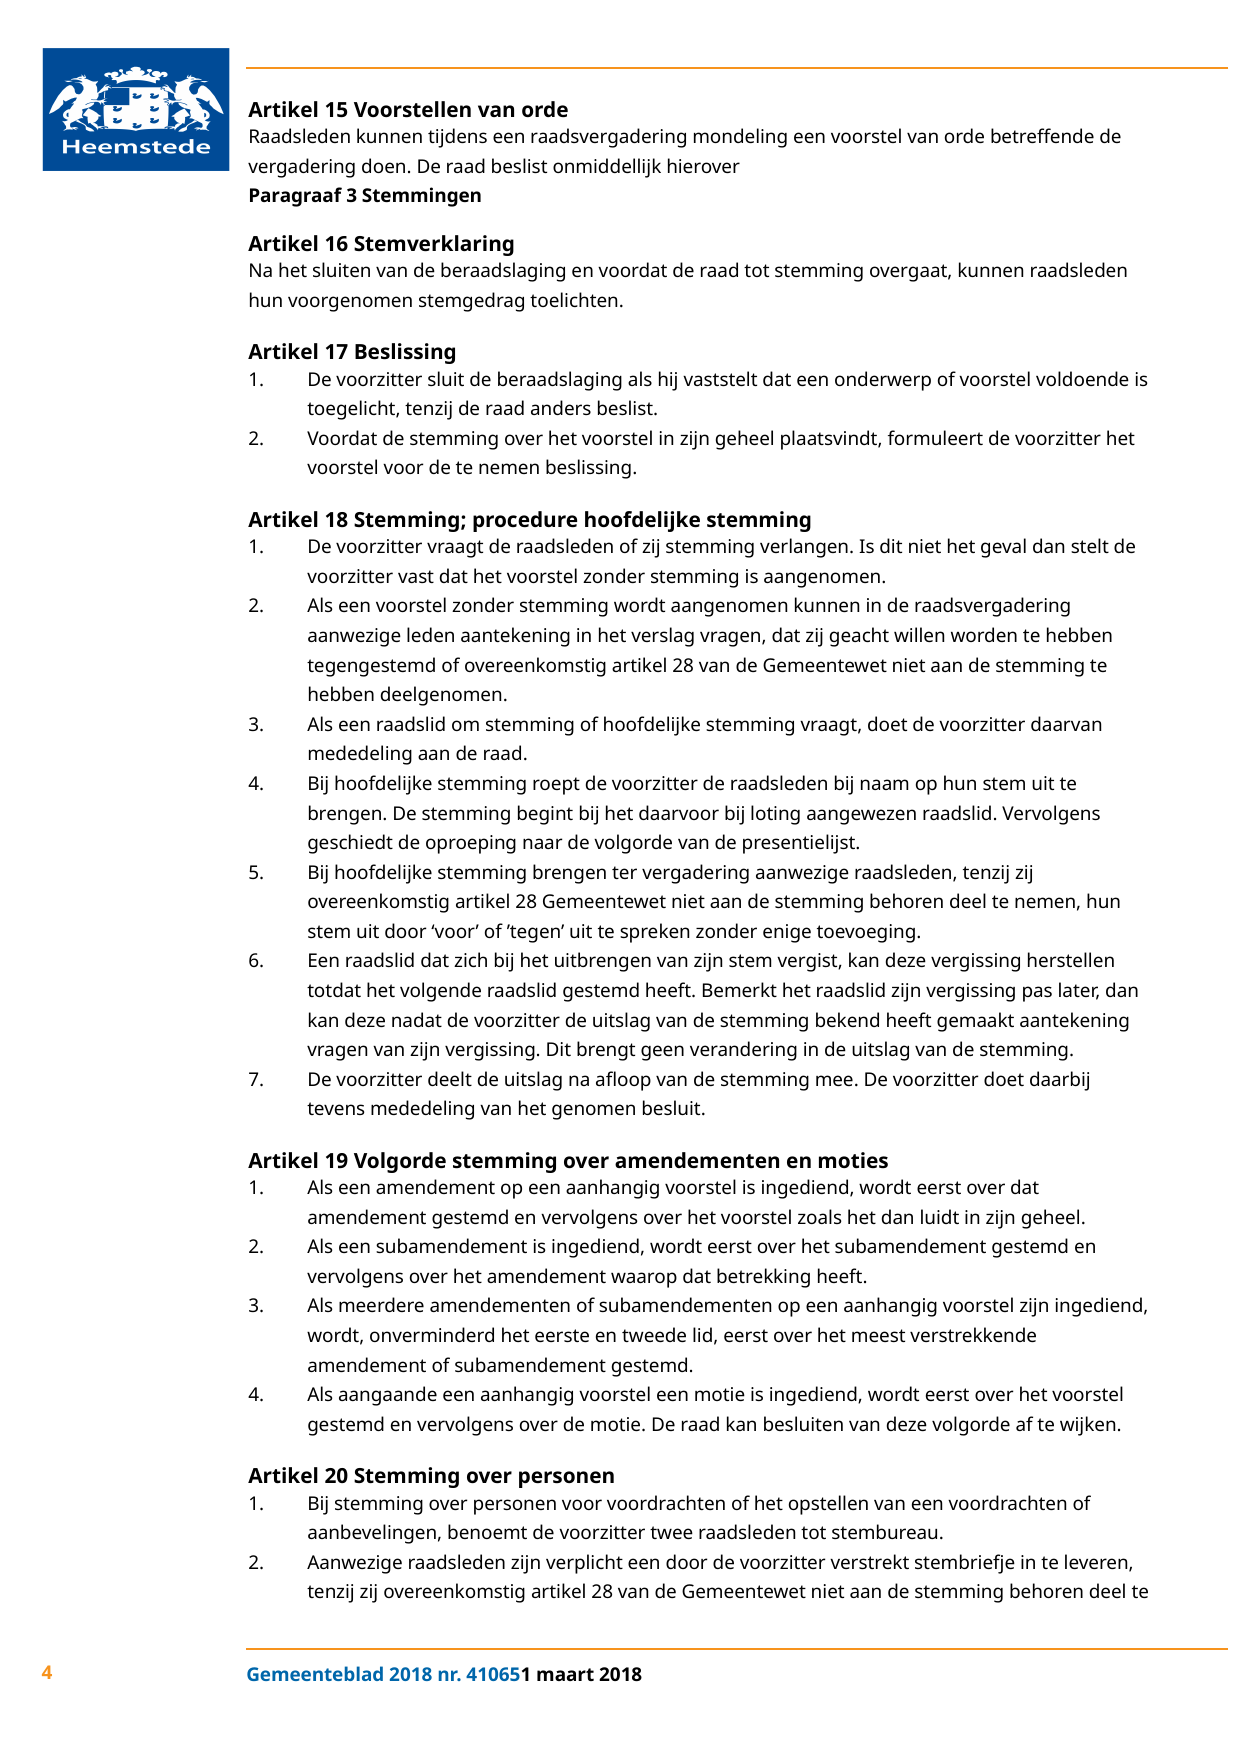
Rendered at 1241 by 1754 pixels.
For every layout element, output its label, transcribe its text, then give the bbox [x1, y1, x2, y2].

list De voorzitter vraagt de raadsleden of zij stemming verlangen. Is dit niet het geval dan stelt de voorzitter vast dat het voorstel zonder stemming is aangenomen. [248, 533, 1152, 589]
picture [41, 47, 231, 172]
list Als een amendement op een aanhangig voorstel is ingediend, wordt eerst over dat amendement gestemd en vervolgens over het voorstel zoals het dan luidt in zijn geheel. [248, 1174, 1152, 1230]
list Aanwezige raadsleden zijn verplicht een door de voorzitter verstrekt stembriefje in te leveren, tenzij zij overeenkomstig artikel 28 van de Gemeentewet niet aan de stemming behoren deel te [248, 1549, 1152, 1604]
list Als aangaande een aanhangig voorstel een motie is ingediend, wordt eerst over het voorstel gestemd en vervolgens over de motie. De raad kan besluiten van deze volgorde af te wijken. [248, 1381, 1152, 1437]
text Artikel 18 Stemming; procedure hoofdelijke stemming [248, 505, 1152, 533]
text Artikel 20 Stemming over personen [248, 1461, 1152, 1490]
list Als een subamendement is ingediend, wordt eerst over het subamendement gestemd en vervolgens over het amendement waarop dat betrekking heeft. [248, 1233, 1152, 1289]
list Als een voorstel zonder stemming wordt aangenomen kunnen in de raadsvergadering aanwezige leden aantekening in het verslag vragen, dat zij geacht willen worden te hebben tegengestemd of overeenkomstig artikel 28 van de Gemeentewet niet aan de stemming te hebben deelgenomen. [248, 593, 1152, 707]
list Als een raadslid om stemming of hoofdelijke stemming vraagt, doet de voorzitter daarvan mededeling aan de raad. [248, 711, 1152, 766]
list Bij stemming over personen voor voordrachten of het opstellen van een voordrachten of aanbevelingen, benoemt de voorzitter twee raadsleden tot stembureau. [248, 1490, 1152, 1545]
text Artikel 17 Beslissing [248, 337, 1152, 366]
list Bij hoofdelijke stemming brengen ter vergadering aanwezige raadsleden, tenzij zij overeenkomstig artikel 28 Gemeentewet niet aan de stemming behoren deel te nemen, hun stem uit door ‘voor’ of ’tegen’ uit te spreken zonder enige toevoeging. [248, 859, 1152, 944]
text Artikel 16 Stemverklaring [248, 229, 1152, 257]
text Paragraaf 3 Stemmingen [248, 182, 1152, 208]
list Voordat de stemming over het voorstel in zijn geheel plaatsvindt, formuleert de voorzitter het voorstel voor de te nemen beslissing. [248, 425, 1152, 480]
text Artikel 15 Voorstellen van orde [248, 95, 1152, 123]
text Raadsleden kunnen tijdens een raadsvergadering mondeling een voorstel van orde betreffende de vergadering doen. De raad beslist onmiddellijk hierover [248, 123, 1152, 178]
text Artikel 19 Volgorde stemming over amendementen en moties [248, 1146, 1152, 1174]
list De voorzitter deelt de uitslag na afloop van de stemming mee. De voorzitter doet daarbij tevens mededeling van het genomen besluit. [248, 1066, 1152, 1121]
list Als meerdere amendementen of subamendementen op een aanhangig voorstel zijn ingediend, wordt, onverminderd het eerste en tweede lid, eerst over het meest verstrekkende amendement of subamendement gestemd. [248, 1293, 1152, 1378]
list Een raadslid dat zich bij het uitbrengen van zijn stem vergist, kan deze vergissing herstellen totdat het volgende raadslid gestemd heeft. Bemerkt het raadslid zijn vergissing pas later, dan kan deze nadat de voorzitter de uitslag van de stemming bekend heeft gemaakt aantekening vragen van zijn vergissing. Dit brengt geen verandering in de uitslag van de stemming. [248, 948, 1152, 1062]
text Na het sluiten van de beraadslaging en voordat de raad tot stemming overgaat, kunnen raadsleden hun voorgenomen stemgedrag toelichten. [248, 257, 1152, 313]
list De voorzitter sluit de beraadslaging als hij vaststelt dat een onderwerp of voorstel voldoende is toegelicht, tenzij de raad anders beslist. [248, 366, 1152, 421]
list Bij hoofdelijke stemming roept de voorzitter de raadsleden bij naam op hun stem uit te brengen. De stemming begint bij het daarvoor bij loting aangewezen raadslid. Vervolgens geschiedt de oproeping naar de volgorde van de presentielijst. [248, 770, 1152, 855]
